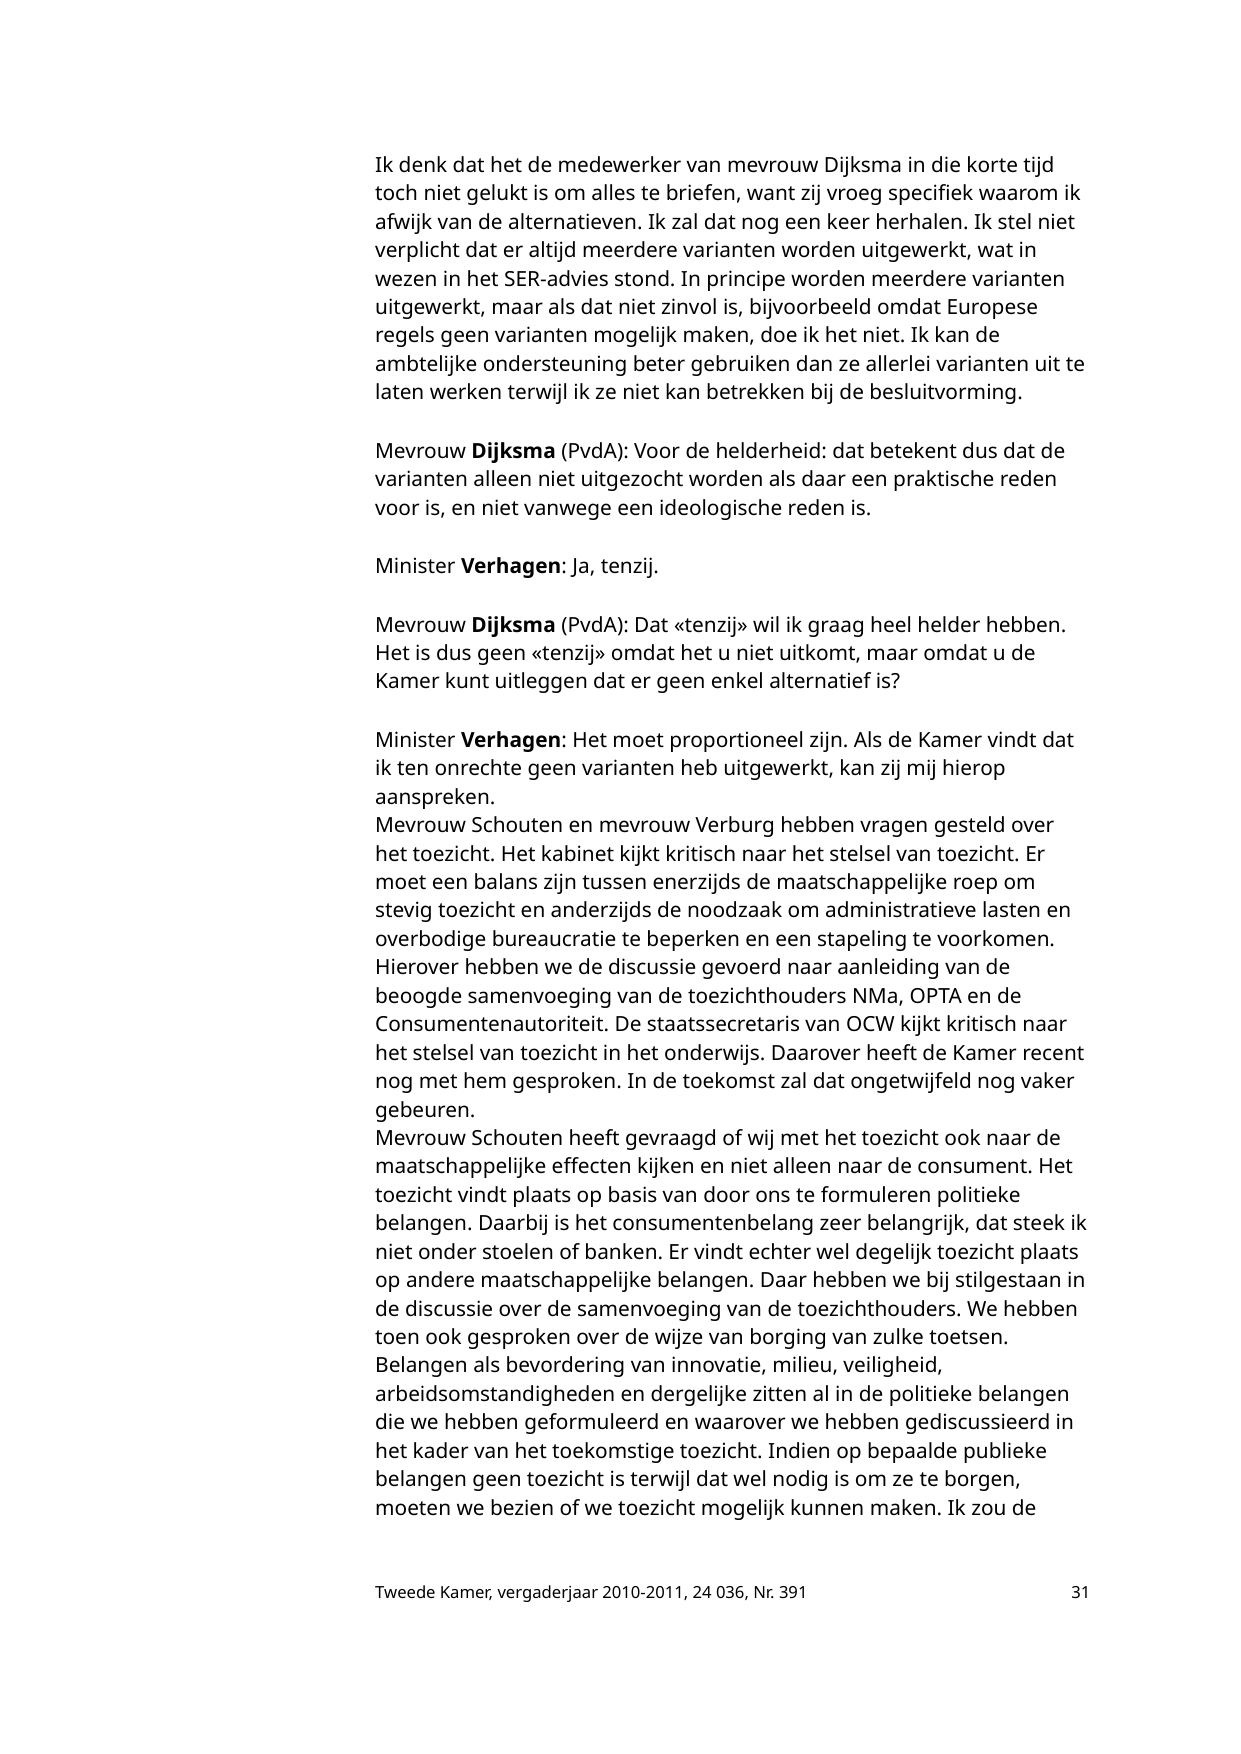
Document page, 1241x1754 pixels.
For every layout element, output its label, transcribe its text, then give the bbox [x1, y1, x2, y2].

text Minister Verhagen: Het moet proportioneel zijn. Als de Kamer vindt dat ik ten onrechte geen varianten heb uitgewerkt, kan zij mij hierop aanspreken. [375, 725, 1090, 810]
text Mevrouw Dijksma (PvdA): Dat «tenzij» wil ik graag heel helder hebben. Het is dus geen «tenzij» omdat het u niet uitkomt, maar omdat u de Kamer kunt uitleggen dat er geen enkel alternatief is? [375, 610, 1090, 695]
text Mevrouw Schouten en mevrouw Verburg hebben vragen gesteld over het toezicht. Het kabinet kijkt kritisch naar het stelsel van toezicht. Er moet een balans zijn tussen enerzijds de maatschappelijke roep om stevig toezicht en anderzijds de noodzaak om administratieve lasten en overbodige bureaucratie te beperken en een stapeling te voorkomen. Hierover hebben we de discussie gevoerd naar aanleiding van de beoogde samenvoeging van de toezichthouders NMa, OPTA en de Consumentenautoriteit. De staatssecretaris van OCW kijkt kritisch naar het stelsel van toezicht in het onderwijs. Daarover heeft de Kamer recent nog met hem gesproken. In de toekomst zal dat ongetwijfeld nog vaker gebeuren. [375, 810, 1090, 1123]
text Minister Verhagen: Ja, tenzij. [375, 551, 1090, 580]
text Mevrouw Dijksma (PvdA): Voor de helderheid: dat betekent dus dat de varianten alleen niet uitgezocht worden als daar een praktische reden voor is, en niet vanwege een ideologische reden is. [375, 436, 1090, 521]
text Ik denk dat het de medewerker van mevrouw Dijksma in die korte tijd toch niet gelukt is om alles te briefen, want zij vroeg specifiek waarom ik afwijk van de alternatieven. Ik zal dat nog een keer herhalen. Ik stel niet verplicht dat er altijd meerdere varianten worden uitgewerkt, wat in wezen in het SER-advies stond. In principe worden meerdere varianten uitgewerkt, maar als dat niet zinvol is, bijvoorbeeld omdat Europese regels geen varianten mogelijk maken, doe ik het niet. Ik kan de ambtelijke ondersteuning beter gebruiken dan ze allerlei varianten uit te laten werken terwijl ik ze niet kan betrekken bij de besluitvorming. [375, 150, 1090, 406]
text Mevrouw Schouten heeft gevraagd of wij met het toezicht ook naar de maatschappelijke effecten kijken en niet alleen naar de consument. Het toezicht vindt plaats op basis van door ons te formuleren politieke belangen. Daarbij is het consumentenbelang zeer belangrijk, dat steek ik niet onder stoelen of banken. Er vindt echter wel degelijk toezicht plaats op andere maatschappelijke belangen. Daar hebben we bij stilgestaan in de discussie over de samenvoeging van de toezichthouders. We hebben toen ook gesproken over de wijze van borging van zulke toetsen. Belangen als bevordering van innovatie, milieu, veiligheid, arbeidsomstandigheden en dergelijke zitten al in de politieke belangen die we hebben geformuleerd en waarover we hebben gediscussieerd in het kader van het toekomstige toezicht. Indien op bepaalde publieke belangen geen toezicht is terwijl dat wel nodig is om ze te borgen, moeten we bezien of we toezicht mogelijk kunnen maken. Ik zou de [375, 1123, 1090, 1521]
